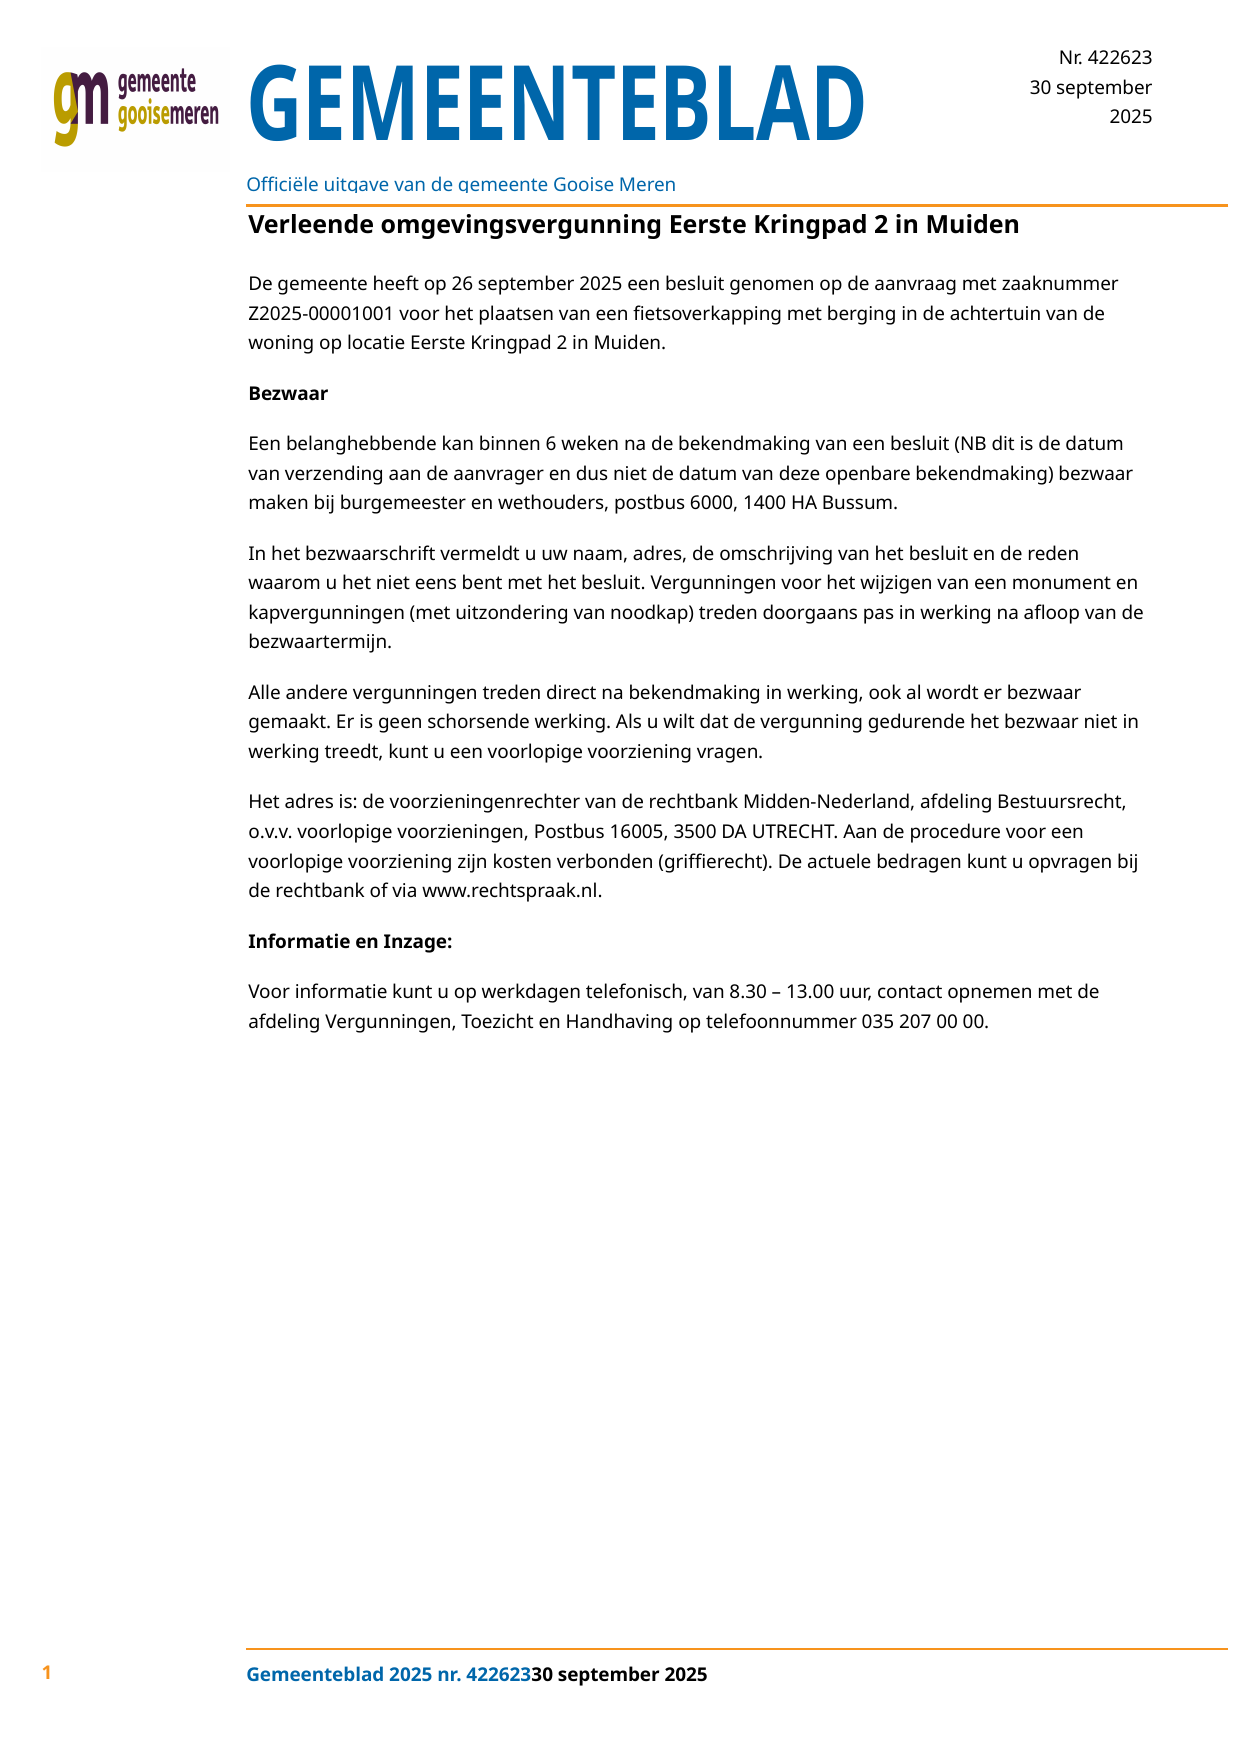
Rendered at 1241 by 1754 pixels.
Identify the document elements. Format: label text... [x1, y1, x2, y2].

text Het adres is: de voorzieningenrechter van de rechtbank Midden-Nederland, afdeling Bestuursrecht, o.v.v. voorlopige voorzieningen, Postbus 16005, 3500 DA UTRECHT. Aan de procedure voor een voorlopige voorziening zijn kosten verbonden (griffierecht). De actuele bedragen kunt u opvragen bij de rechtbank of via www.rechtspraak.nl. [248, 789, 1152, 903]
text De gemeente heeft op 26 september 2025 een besluit genomen op de aanvraag met zaaknummer Z2025-00001001 voor het plaatsen van een fietsoverkapping met berging in de achtertuin van de woning op locatie Eerste Kringpad 2 in Muiden. [248, 270, 1152, 355]
text Alle andere vergunningen treden direct na bekendmaking in werking, ook al wordt er bezwaar gemaakt. Er is geen schorsende werking. Als u wilt dat de vergunning gedurende het bezwaar niet in werking treedt, kunt u een voorlopige voorziening vragen. [248, 679, 1152, 764]
text Bezwaar [248, 380, 1152, 406]
text Een belanghebbende kan binnen 6 weken na de bekendmaking van een besluit (NB dit is de datum van verzending aan de aanvrager en dus niet de datum van deze openbare bekendmaking) bezwaar maken bij burgemeester en wethouders, postbus 6000, 1400 HA Bussum. [248, 430, 1152, 515]
picture [41, 47, 231, 172]
text In het bezwaarschrift vermeldt u uw naam, adres, de omschrijving van het besluit en de reden waarom u het niet eens bent met het besluit. Vergunningen voor het wijzigen van een monument en kapvergunningen (met uitzondering van noodkap) treden doorgaans pas in werking na afloop van de bezwaartermijn. [248, 540, 1152, 654]
text Verleende omgevingsvergunning Eerste Kringpad 2 in Muiden [248, 207, 1152, 241]
text Informatie en Inzage: [248, 928, 1152, 953]
text Voor informatie kunt u op werkdagen telefonisch, van 8.30 – 13.00 uur, contact opnemen met de afdeling Vergunningen, Toezicht en Handhaving op telefoonnummer 035 207 00 00. [248, 978, 1152, 1033]
